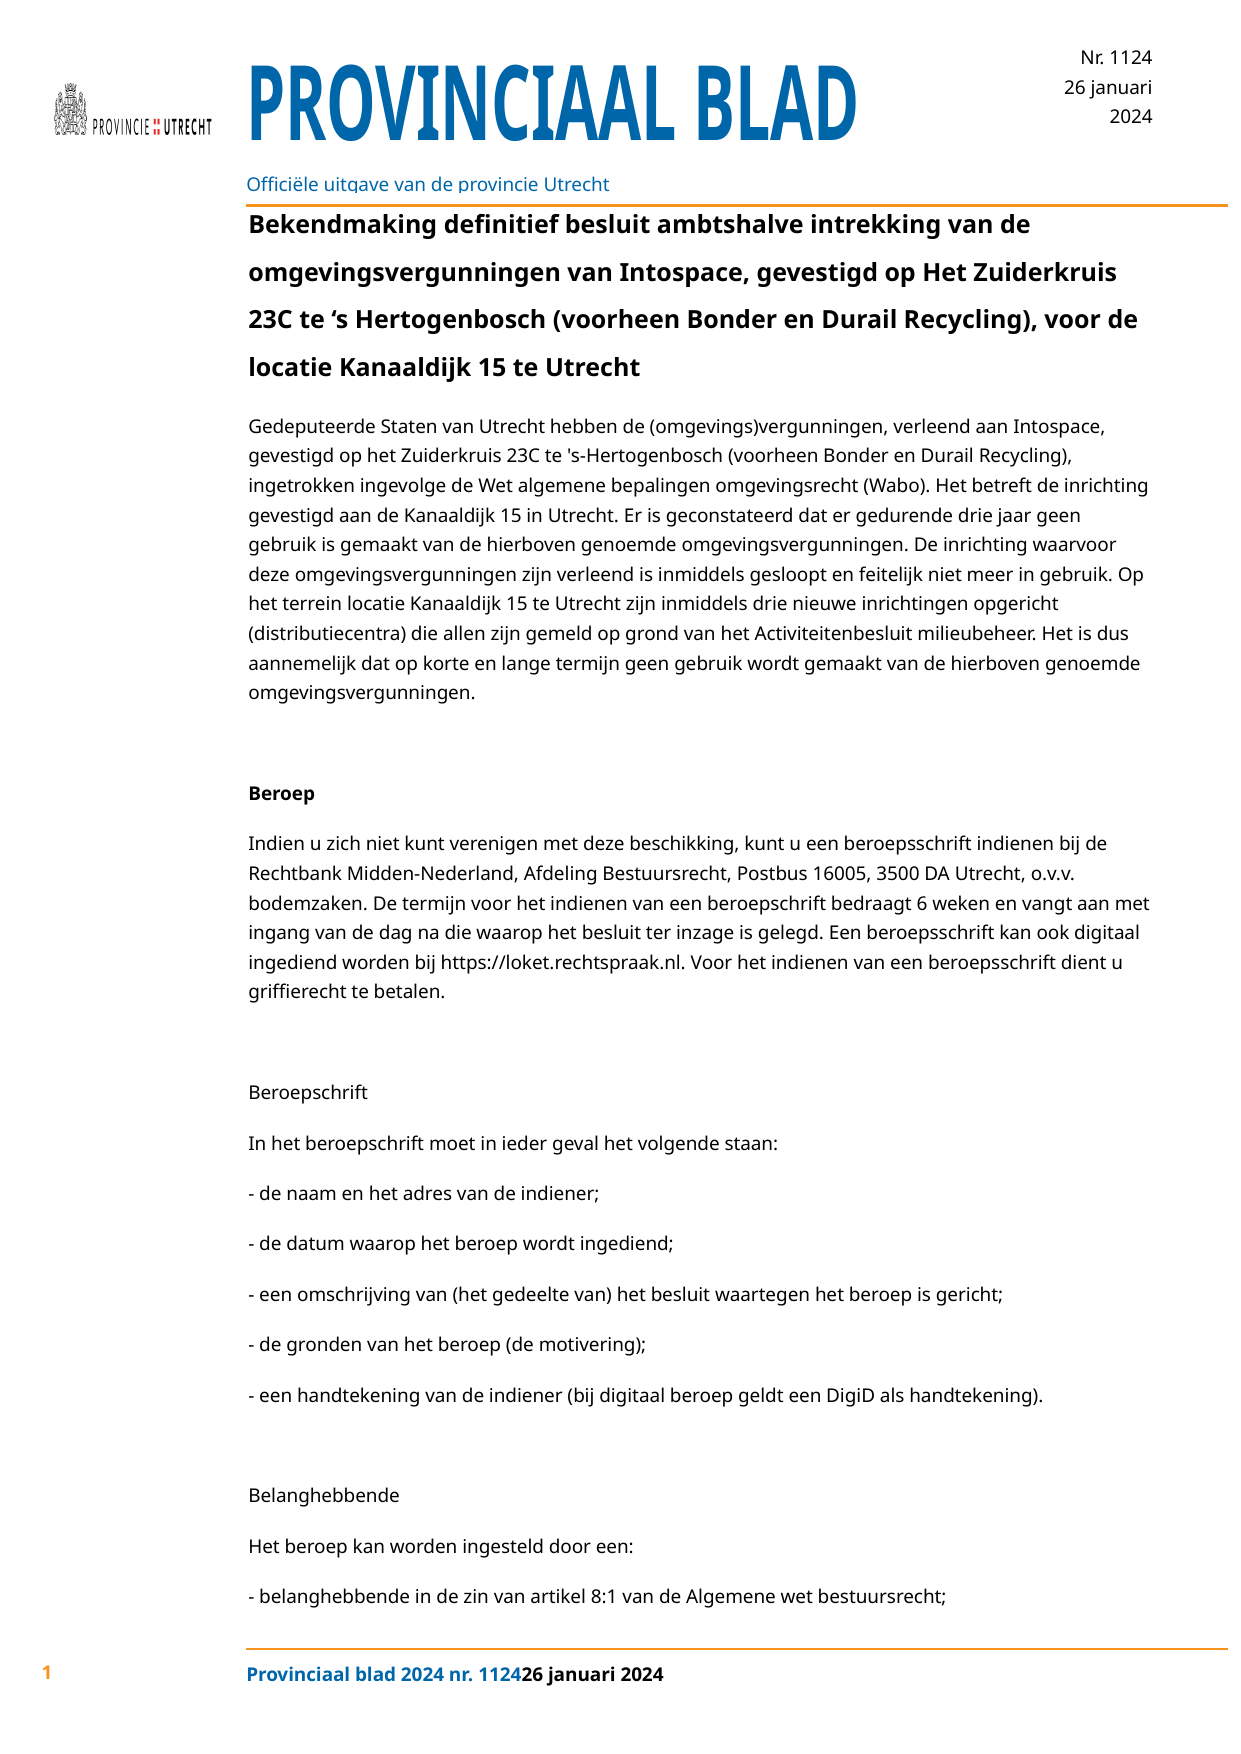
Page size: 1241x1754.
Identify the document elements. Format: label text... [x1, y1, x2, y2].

text Belanghebbende [248, 1483, 1152, 1508]
text In het beroepschrift moet in ieder geval het volgende staan: [248, 1130, 1152, 1156]
text Beroepschrift [248, 1079, 1152, 1105]
text Het beroep kan worden ingesteld door een: [248, 1533, 1152, 1559]
text - de naam en het adres van de indiener; [248, 1180, 1152, 1206]
text - de gronden van het beroep (de motivering); [248, 1331, 1152, 1357]
text Bekendmaking definitief besluit ambtshalve intrekking van de omgevingsvergunningen van Intospace, gevestigd op Het Zuiderkruis 23C te ‘s Hertogenbosch (voorheen Bonder en Durail Recycling), voor de locatie Kanaaldijk 15 te Utrecht [248, 207, 1152, 384]
text - de datum waarop het beroep wordt ingediend; [248, 1231, 1152, 1256]
text - een omschrijving van (het gedeelte van) het besluit waartegen het beroep is gericht; [248, 1281, 1152, 1307]
text - belanghebbende in de zin van artikel 8:1 van de Algemene wet bestuursrecht; [248, 1583, 1152, 1609]
picture [41, 47, 231, 172]
text Indien u zich niet kunt verenigen met deze beschikking, kunt u een beroepsschrift indienen bij de Rechtbank Midden-Nederland, Afdeling Bestuursrecht, Postbus 16005, 3500 DA Utrecht, o.v.v. bodemzaken. De termijn voor het indienen van een beroepschrift bedraagt 6 weken en vangt aan met ingang van de dag na die waarop het besluit ter inzage is gelegd. Een beroepsschrift kan ook digitaal ingediend worden bij https://loket.rechtspraak.nl. Voor het indienen van een beroepsschrift dient u griffierecht te betalen. [248, 831, 1152, 1004]
text - een handtekening van de indiener (bij digitaal beroep geldt een DigiD als handtekening). [248, 1382, 1152, 1408]
text Beroep [248, 780, 1152, 806]
text Gedeputeerde Staten van Utrecht hebben de (omgevings)vergunningen, verleend aan Intospace, gevestigd op het Zuiderkruis 23C te 's-Hertogenbosch (voorheen Bonder en Durail Recycling), ingetrokken ingevolge de Wet algemene bepalingen omgevingsrecht (Wabo). Het betreft de inrichting gevestigd aan de Kanaaldijk 15 in Utrecht. Er is geconstateerd dat er gedurende drie jaar geen gebruik is gemaakt van de hierboven genoemde omgevingsvergunningen. De inrichting waarvoor deze omgevingsvergunningen zijn verleend is inmiddels gesloopt en feitelijk niet meer in gebruik. Op het terrein locatie Kanaaldijk 15 te Utrecht zijn inmiddels drie nieuwe inrichtingen opgericht (distributiecentra) die allen zijn gemeld op grond van het Activiteitenbesluit milieubeheer. Het is dus aannemelijk dat op korte en lange termijn geen gebruik wordt gemaakt van de hierboven genoemde omgevingsvergunningen. [248, 413, 1152, 705]
